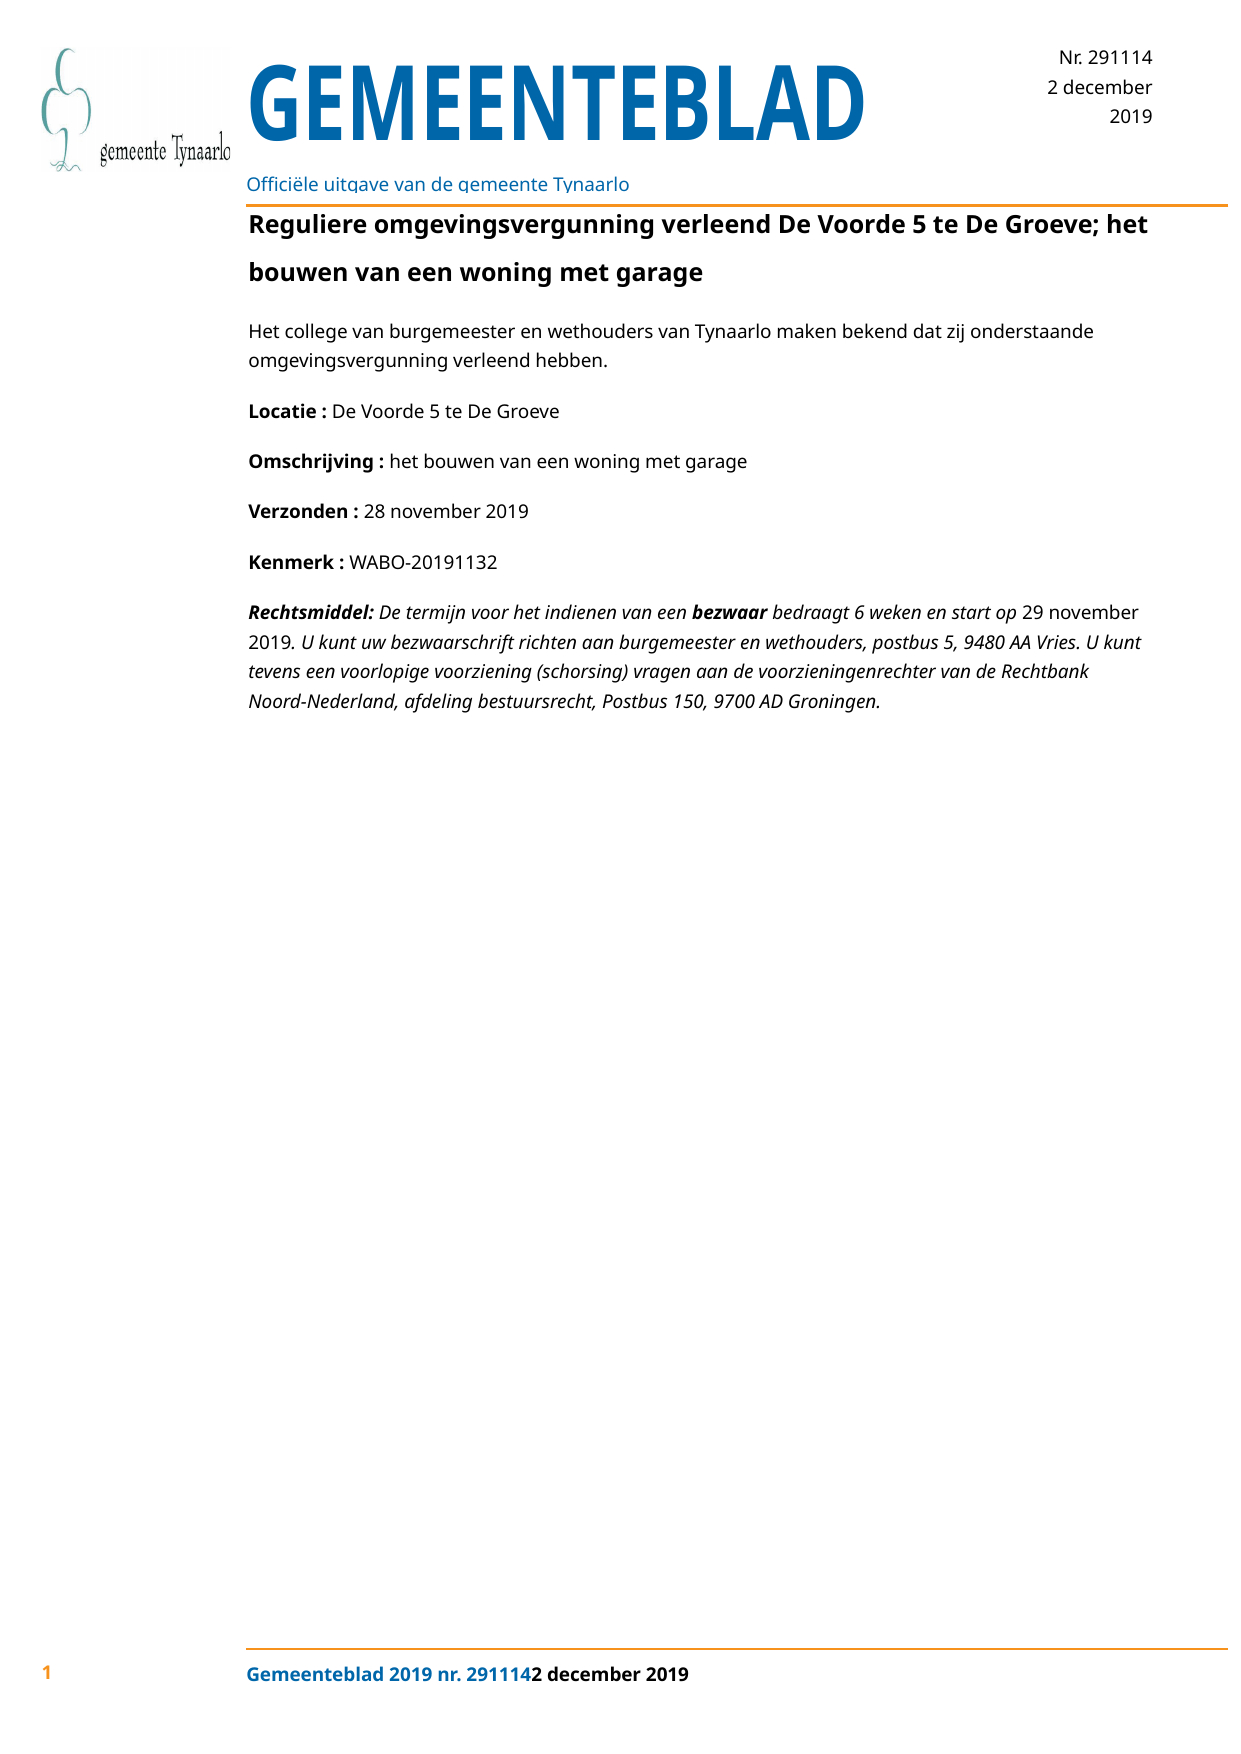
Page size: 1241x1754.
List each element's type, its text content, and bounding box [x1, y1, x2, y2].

text Locatie : De Voorde 5 te De Groeve [248, 398, 1152, 424]
text Reguliere omgevingsvergunning verleend De Voorde 5 te De Groeve; het bouwen van een woning met garage [248, 207, 1152, 288]
text Omschrijving : het bouwen van een woning met garage [248, 448, 1152, 474]
text Het college van burgemeester en wethouders van Tynaarlo maken bekend dat zij onderstaande omgevingsvergunning verleend hebben. [248, 318, 1152, 373]
picture [41, 47, 231, 172]
text Verzonden : 28 november 2019 [248, 499, 1152, 524]
text Kenmerk : WABO-20191132 [248, 549, 1152, 575]
text Rechtsmiddel: De termijn voor het indienen van een bezwaar bedraagt 6 weken en start op 29 november 2019. U kunt uw bezwaarschrift richten aan burgemeester en wethouders, postbus 5, 9480 AA Vries. U kunt tevens een voorlopige voorziening (schorsing) vragen aan de voorzieningenrechter van de Rechtbank Noord-Nederland, afdeling bestuursrecht, Postbus 150, 9700 AD Groningen. [248, 599, 1152, 714]
